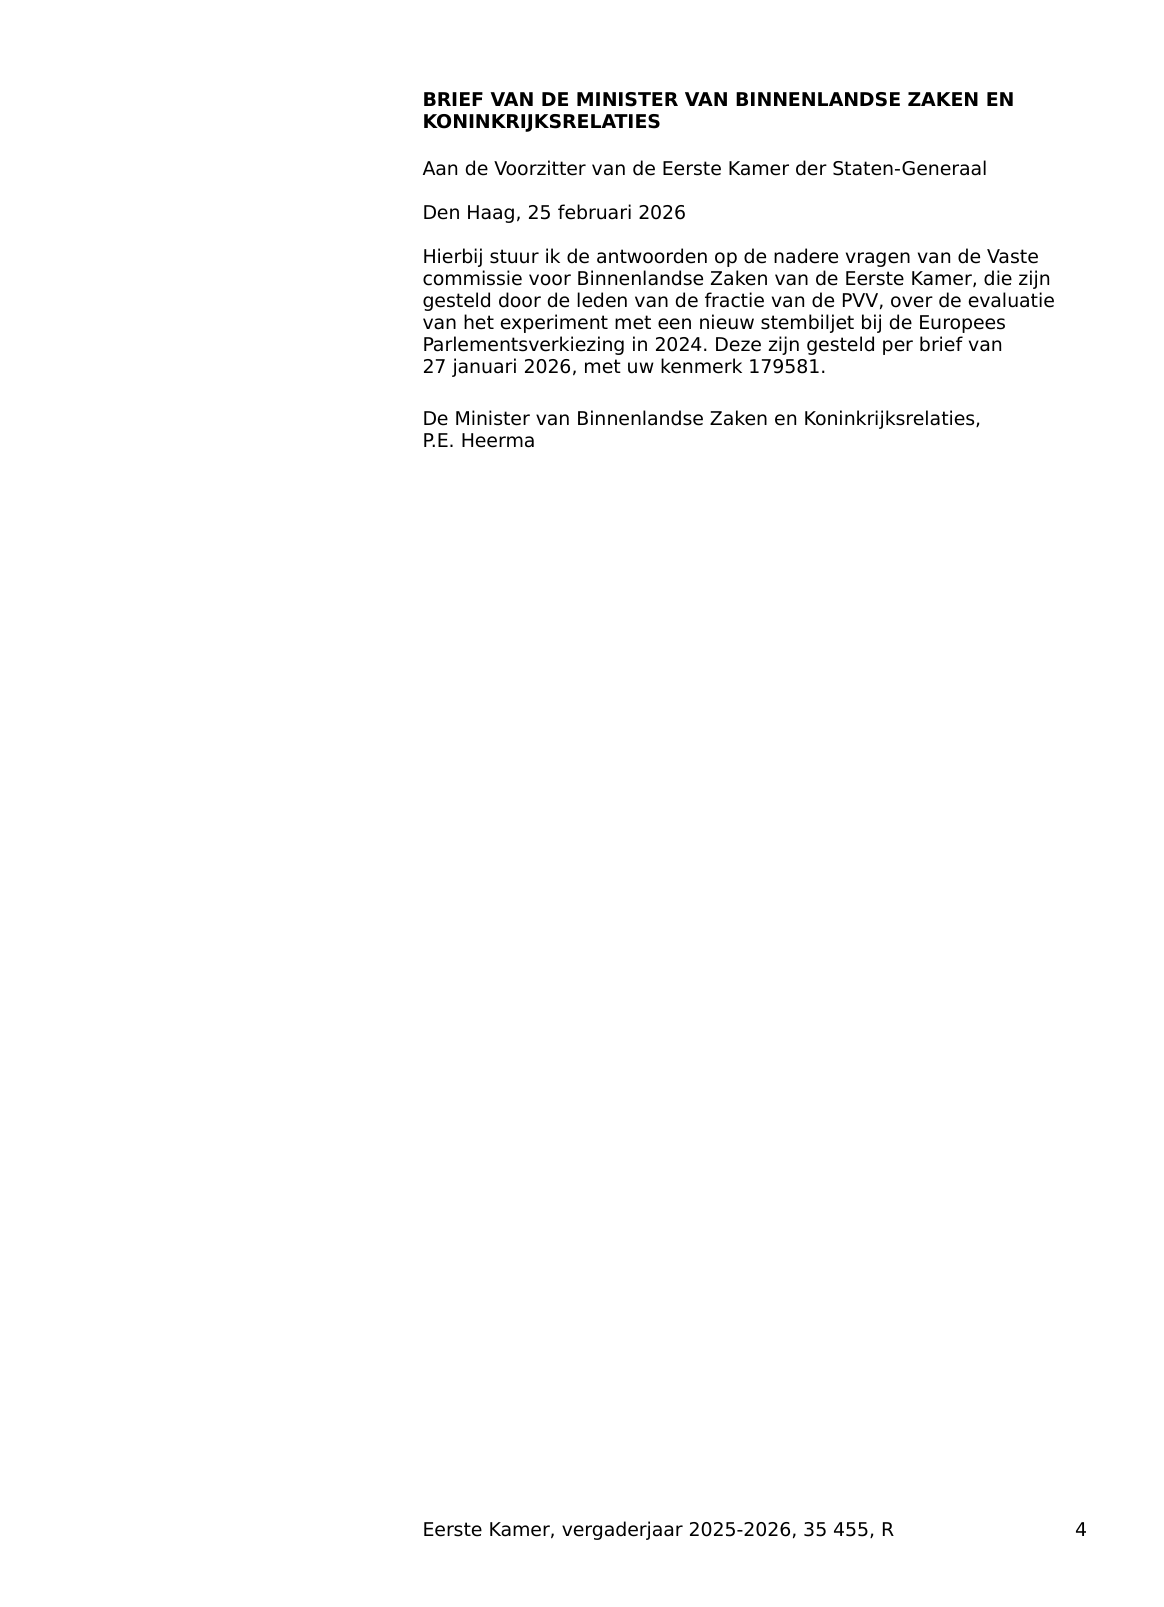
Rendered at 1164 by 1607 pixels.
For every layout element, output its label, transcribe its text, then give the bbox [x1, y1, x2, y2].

text Aan de Voorzitter van de Eerste Kamer der Staten-Generaal [422, 158, 1087, 180]
subtitle BRIEF VAN DE MINISTER VAN BINNENLANDSE ZAKEN EN KONINKRIJKSRELATIES [422, 89, 1087, 133]
text Hierbij stuur ik de antwoorden op de nadere vragen van de Vaste commissie voor Binnenlandse Zaken van de Eerste Kamer, die zijn gesteld door de leden van de fractie van de PVV, over de evaluatie van het experiment met een nieuw stembiljet bij de Europees Parlementsverkiezing in 2024. Deze zijn gesteld per brief van 27 januari 2026, met uw kenmerk 179581. [422, 246, 1087, 378]
text Den Haag, 25 februari 2026 [422, 202, 1087, 224]
text De Minister van Binnenlandse Zaken en Koninkrijksrelaties, P.E. Heerma [422, 408, 1087, 452]
